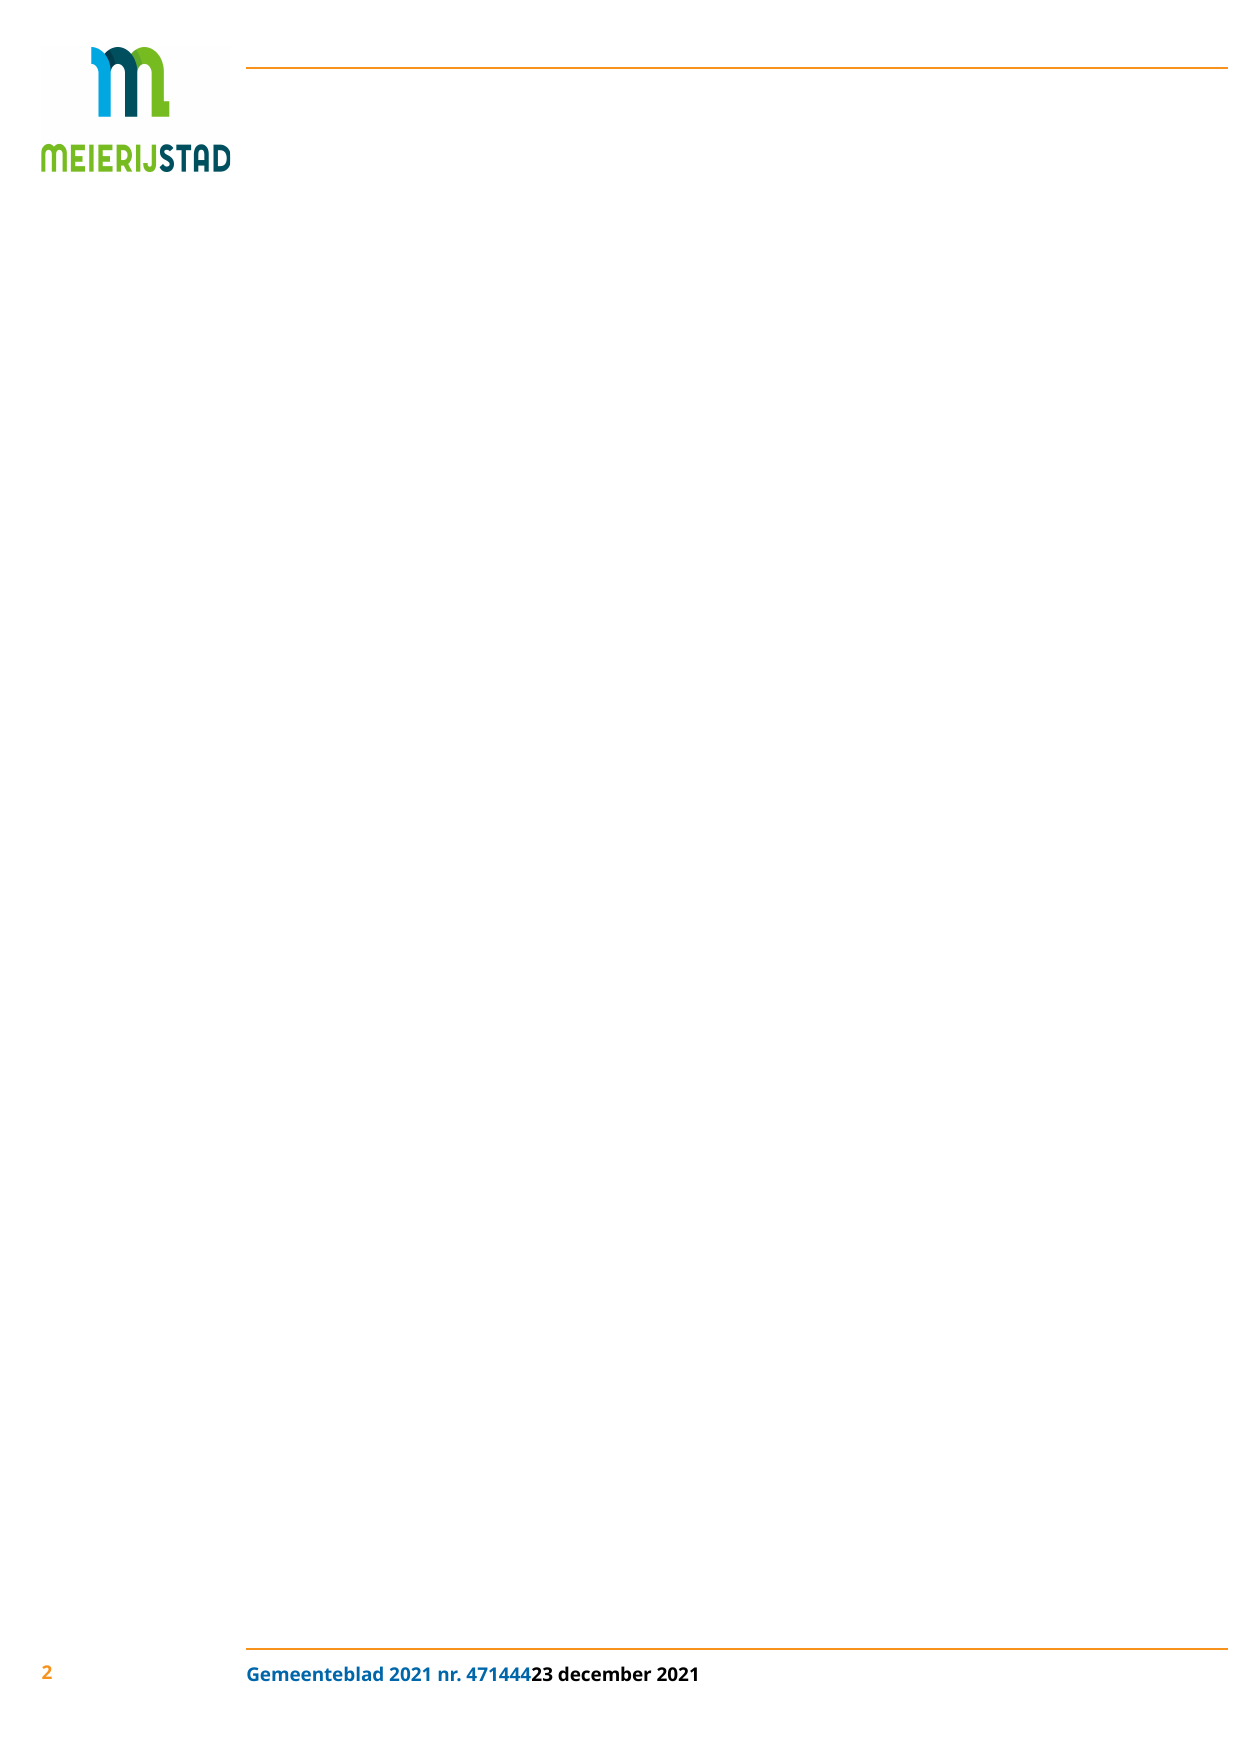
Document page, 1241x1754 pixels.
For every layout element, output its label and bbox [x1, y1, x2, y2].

picture [41, 47, 231, 172]
